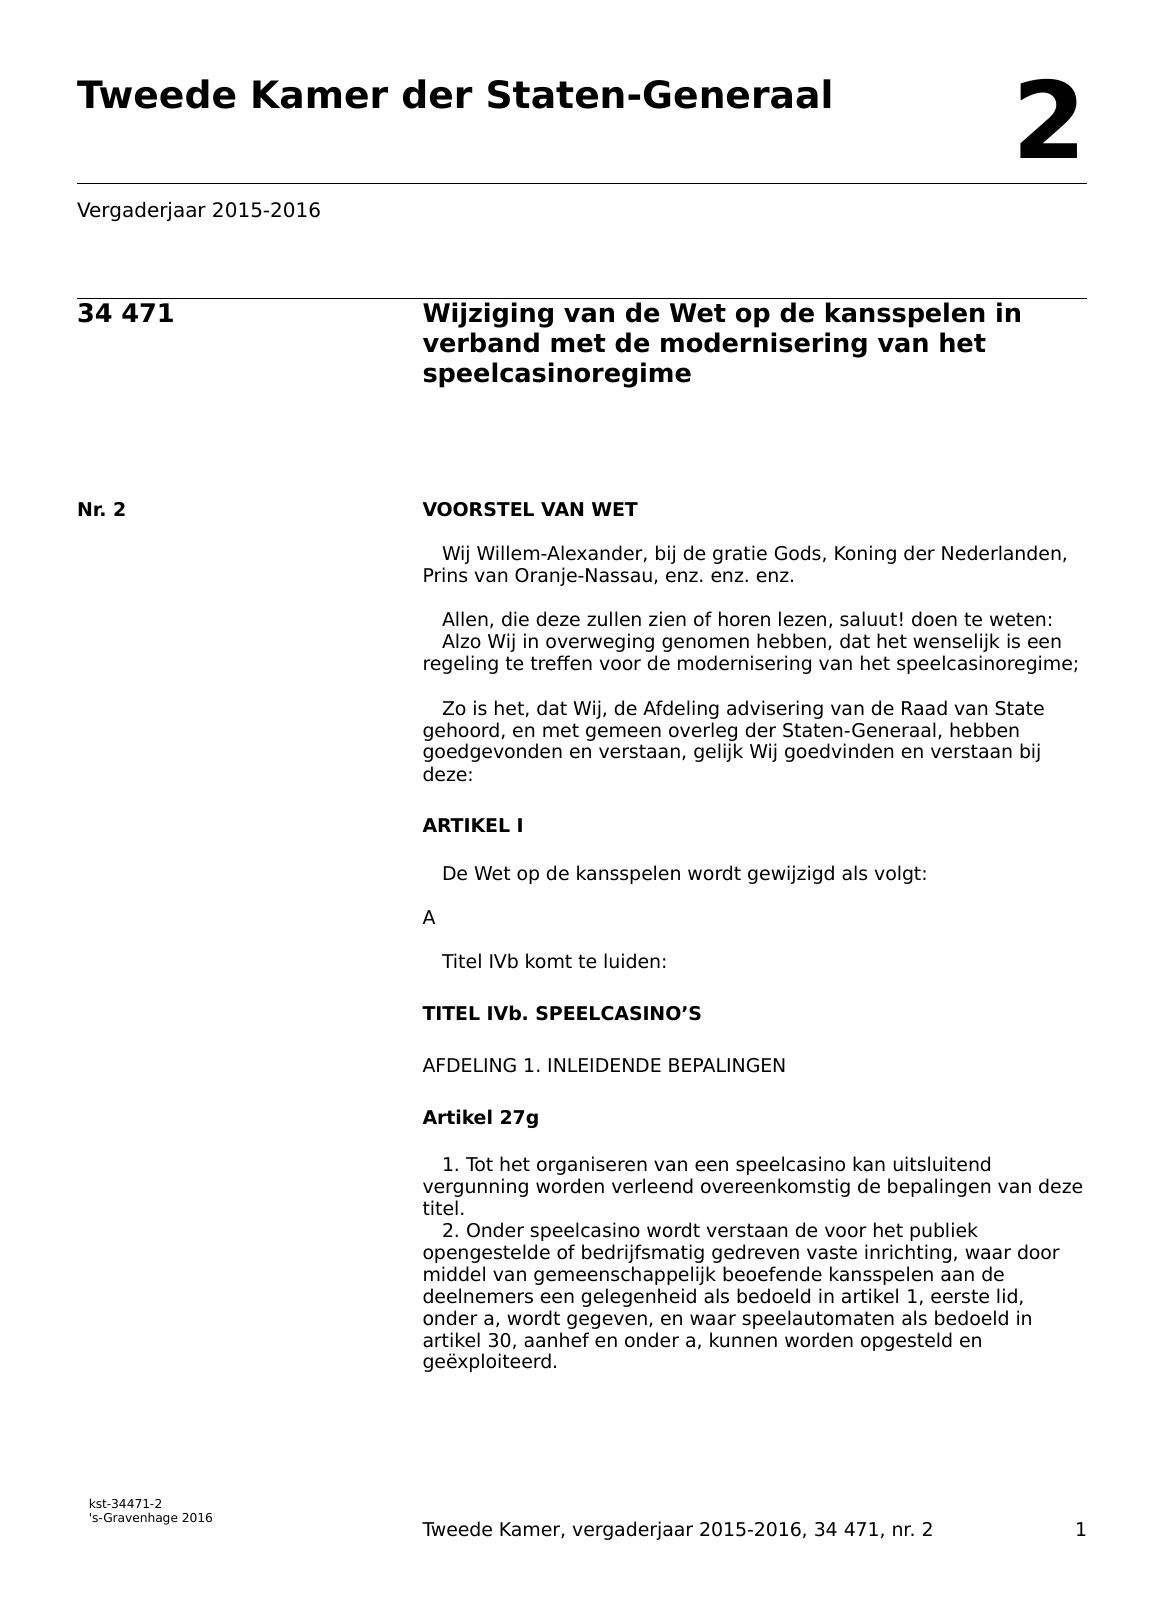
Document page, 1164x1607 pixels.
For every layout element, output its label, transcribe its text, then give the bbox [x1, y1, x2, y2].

text Alzo Wij in overweging genomen hebben, dat het wenselijk is een regeling te treffen voor de modernisering van het speelcasinoregime; [422, 631, 1087, 675]
table_cell Vergaderjaar 2015-2016 [77, 184, 1087, 298]
subtitle 34 471 Wijziging van de Wet op de kansspelen in verband met de modernisering van het speelcasinoregime [77, 299, 1087, 388]
text kst-34471-2 [88, 1497, 323, 1511]
subtitle AFDELING 1. INLEIDENDE BEPALINGEN [422, 1055, 1087, 1077]
table_header 2 [886, 59, 1087, 183]
subtitle TITEL IVb. SPEELCASINO’S [422, 1003, 1087, 1025]
text 1. Tot het organiseren van een speelcasino kan uitsluitend vergunning worden verleend overeenkomstig de bepalingen van deze titel. [422, 1154, 1087, 1219]
text De Wet op de kansspelen wordt gewijzigd als volgt: [422, 862, 1087, 884]
subtitle Artikel 27g [422, 1107, 1087, 1129]
subtitle ARTIKEL I [422, 815, 1087, 837]
text Wij Willem-Alexander, bij de gratie Gods, Koning der Nederlanden, Prins van Oranje-Nassau, enz. enz. enz. [422, 543, 1087, 587]
text Zo is het, dat Wij, de Afdeling advisering van de Raad van State gehoord, en met gemeen overleg der Staten-Generaal, hebben goedgevonden en verstaan, gelijk Wij goedvinden en verstaan bij deze: [422, 697, 1087, 785]
text Titel IVb komt te luiden: [422, 951, 1087, 973]
text A [422, 907, 1087, 928]
table_header Tweede Kamer der Staten-Generaal [77, 59, 886, 183]
subtitle Nr. 2 VOORSTEL VAN WET [77, 499, 1087, 521]
text 2. Onder speelcasino wordt verstaan de voor het publiek opengestelde of bedrijfsmatig gedreven vaste inrichting, waar door middel van gemeenschappelijk beoefende kansspelen aan de deelnemers een gelegenheid als bedoeld in artikel 1, eerste lid, onder a, wordt gegeven, en waar speelautomaten als bedoeld in artikel 30, aanhef en onder a, kunnen worden opgesteld en geëxploiteerd. [422, 1219, 1087, 1373]
text Allen, die deze zullen zien of horen lezen, saluut! doen te weten: [422, 609, 1087, 631]
text 's-Gravenhage 2016 [88, 1511, 323, 1525]
